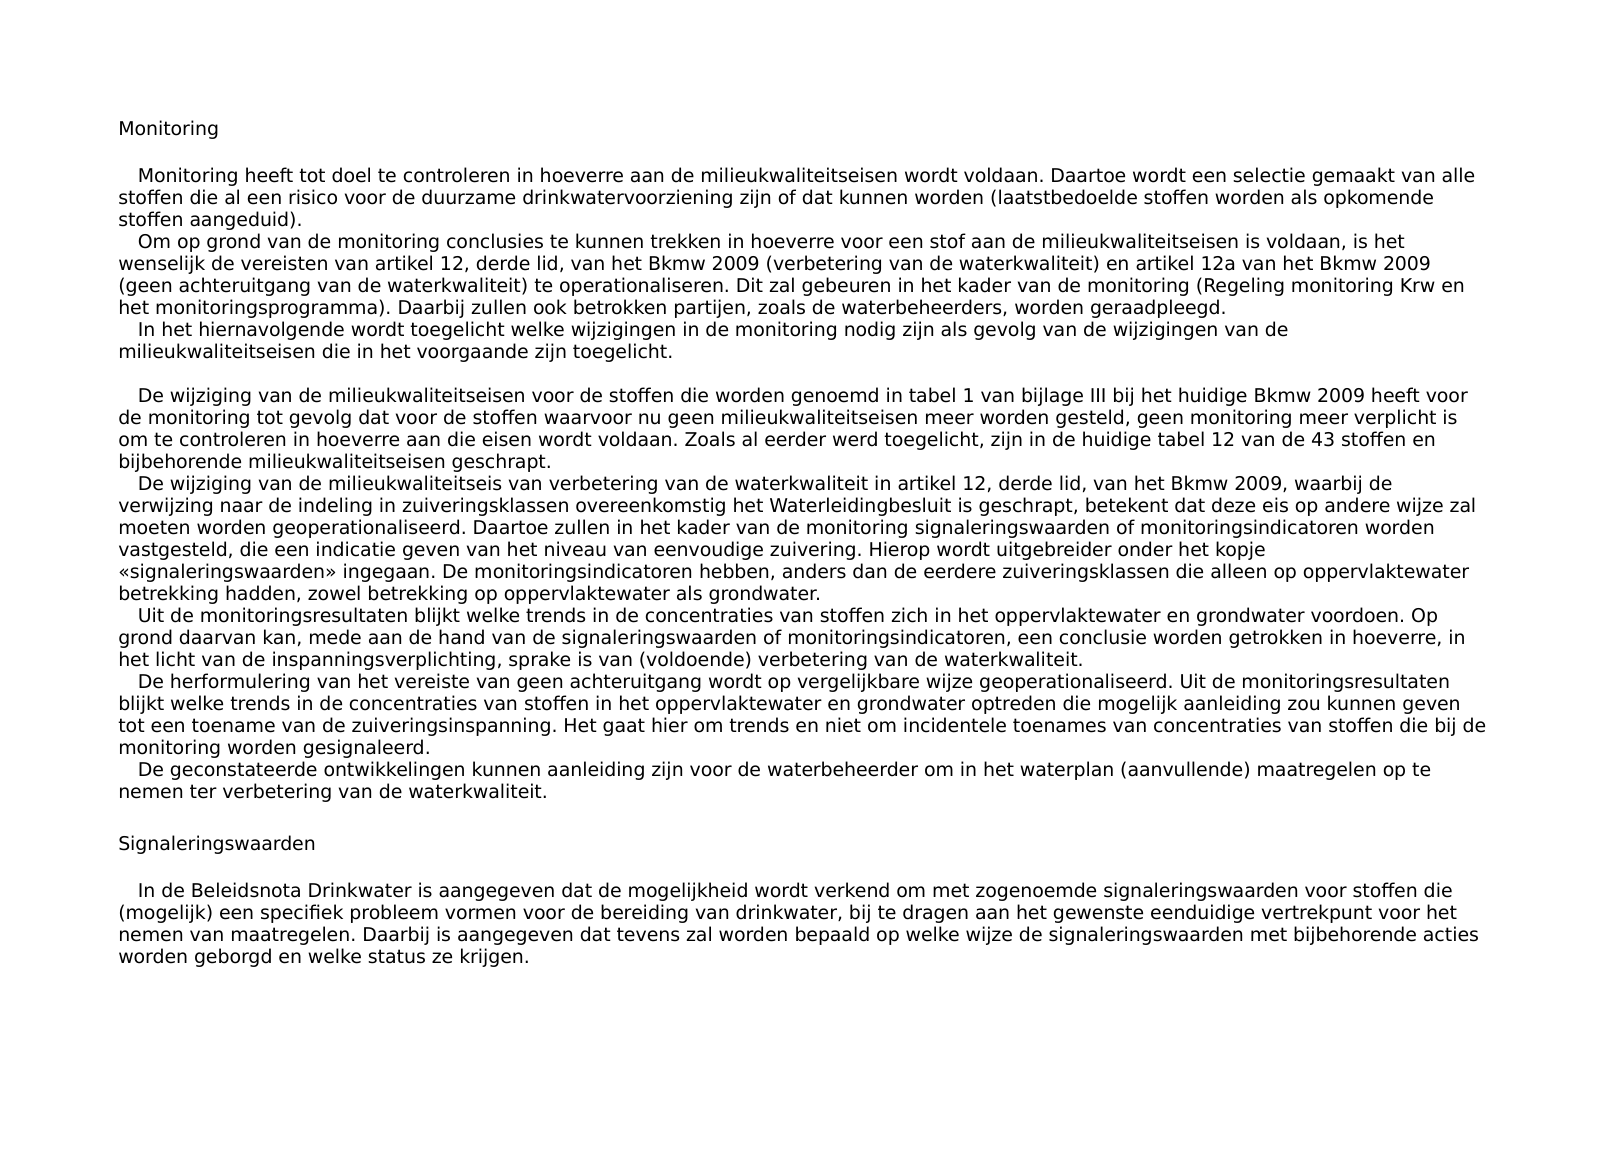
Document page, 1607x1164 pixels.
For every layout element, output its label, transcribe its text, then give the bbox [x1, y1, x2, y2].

text Om op grond van de monitoring conclusies te kunnen trekken in hoeverre voor een stof aan de milieukwaliteitseisen is voldaan, is het wenselijk de vereisten van artikel 12, derde lid, van het Bkmw 2009 (verbetering van de waterkwaliteit) en artikel 12a van het Bkmw 2009 (geen achteruitgang van de waterkwaliteit) te operationaliseren. Dit zal gebeuren in het kader van de monitoring (Regeling monitoring Krw en het monitoringsprogramma). Daarbij zullen ook betrokken partijen, zoals de waterbeheerders, worden geraadpleegd. [118, 231, 1488, 319]
text Uit de monitoringsresultaten blijkt welke trends in de concentraties van stoffen zich in het oppervlaktewater en grondwater voordoen. Op grond daarvan kan, mede aan de hand van de signaleringswaarden of monitoringsindicatoren, een conclusie worden getrokken in hoeverre, in het licht van de inspanningsverplichting, sprake is van (voldoende) verbetering van de waterkwaliteit. [118, 605, 1488, 671]
subtitle Monitoring [118, 118, 1488, 140]
text De geconstateerde ontwikkelingen kunnen aanleiding zijn voor de waterbeheerder om in het waterplan (aanvullende) maatregelen op te nemen ter verbetering van de waterkwaliteit. [118, 759, 1488, 803]
text In de Beleidsnota Drinkwater is aangegeven dat de mogelijkheid wordt verkend om met zogenoemde signaleringswaarden voor stoffen die (mogelijk) een specifiek probleem vormen voor de bereiding van drinkwater, bij te dragen aan het gewenste eenduidige vertrekpunt voor het nemen van maatregelen. Daarbij is aangegeven dat tevens zal worden bepaald op welke wijze de signaleringswaarden met bijbehorende acties worden geborgd en welke status ze krijgen. [118, 880, 1488, 968]
text De wijziging van de milieukwaliteitseisen voor de stoffen die worden genoemd in tabel 1 van bijlage III bij het huidige Bkmw 2009 heeft voor de monitoring tot gevolg dat voor de stoffen waarvoor nu geen milieukwaliteitseisen meer worden gesteld, geen monitoring meer verplicht is om te controleren in hoeverre aan die eisen wordt voldaan. Zoals al eerder werd toegelicht, zijn in de huidige tabel 12 van de 43 stoffen en bijbehorende milieukwaliteitseisen geschrapt. [118, 385, 1488, 473]
text Monitoring heeft tot doel te controleren in hoeverre aan de milieukwaliteitseisen wordt voldaan. Daartoe wordt een selectie gemaakt van alle stoffen die al een risico voor de duurzame drinkwatervoorziening zijn of dat kunnen worden (laatstbedoelde stoffen worden als opkomende stoffen aangeduid). [118, 165, 1488, 231]
subtitle Signaleringswaarden [118, 833, 1488, 855]
text In het hiernavolgende wordt toegelicht welke wijzigingen in de monitoring nodig zijn als gevolg van de wijzigingen van de milieukwaliteitseisen die in het voorgaande zijn toegelicht. [118, 319, 1488, 363]
text De wijziging van de milieukwaliteitseis van verbetering van de waterkwaliteit in artikel 12, derde lid, van het Bkmw 2009, waarbij de verwijzing naar de indeling in zuiveringsklassen overeenkomstig het Waterleidingbesluit is geschrapt, betekent dat deze eis op andere wijze zal moeten worden geoperationaliseerd. Daartoe zullen in het kader van de monitoring signaleringswaarden of monitoringsindicatoren worden vastgesteld, die een indicatie geven van het niveau van eenvoudige zuivering. Hierop wordt uitgebreider onder het kopje «signaleringswaarden» ingegaan. De monitoringsindicatoren hebben, anders dan de eerdere zuiveringsklassen die alleen op oppervlaktewater betrekking hadden, zowel betrekking op oppervlaktewater als grondwater. [118, 473, 1488, 605]
text De herformulering van het vereiste van geen achteruitgang wordt op vergelijkbare wijze geoperationaliseerd. Uit de monitoringsresultaten blijkt welke trends in de concentraties van stoffen in het oppervlaktewater en grondwater optreden die mogelijk aanleiding zou kunnen geven tot een toename van de zuiveringsinspanning. Het gaat hier om trends en niet om incidentele toenames van concentraties van stoffen die bij de monitoring worden gesignaleerd. [118, 671, 1488, 759]
